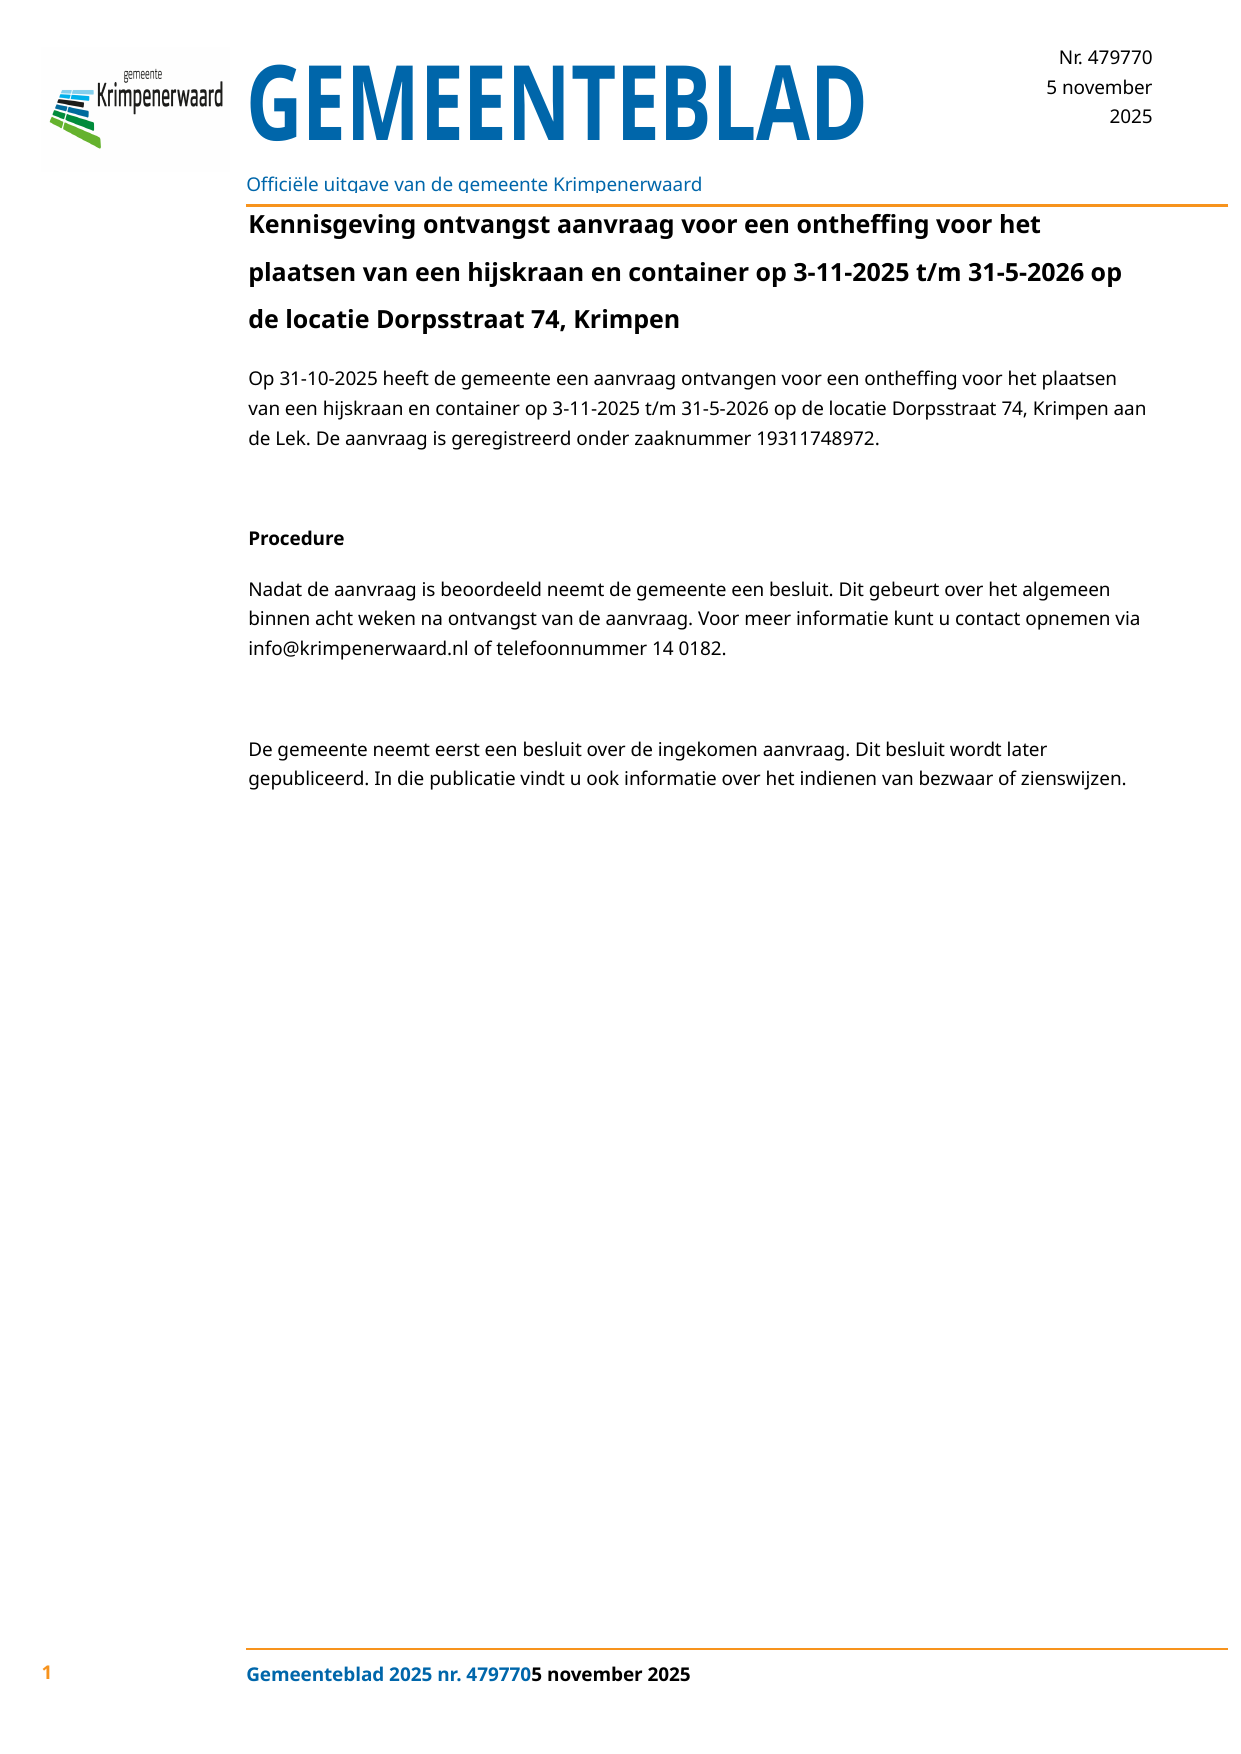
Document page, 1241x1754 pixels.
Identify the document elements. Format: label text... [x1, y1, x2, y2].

text De gemeente neemt eerst een besluit over de ingekomen aanvraag. Dit besluit wordt later gepubliceerd. In die publicatie vindt u ook informatie over het indienen van bezwaar of zienswijzen. [248, 736, 1152, 791]
text Kennisgeving ontvangst aanvraag voor een ontheffing voor het plaatsen van een hijskraan en container op 3-11-2025 t/m 31-5-2026 op de locatie Dorpsstraat 74, Krimpen [248, 207, 1152, 336]
text Op 31-10-2025 heeft de gemeente een aanvraag ontvangen voor een ontheffing voor het plaatsen van een hijskraan en container op 3-11-2025 t/m 31-5-2026 op de locatie Dorpsstraat 74, Krimpen aan de Lek. De aanvraag is geregistreerd onder zaaknummer 19311748972. [248, 366, 1152, 450]
text Nadat de aanvraag is beoordeeld neemt de gemeente een besluit. Dit gebeurt over het algemeen binnen acht weken na ontvangst van de aanvraag. Voor meer informatie kunt u contact opnemen via info@krimpenerwaard.nl of telefoonnummer 14 0182. [248, 576, 1152, 661]
picture [41, 47, 231, 172]
text Procedure [248, 526, 1152, 551]
